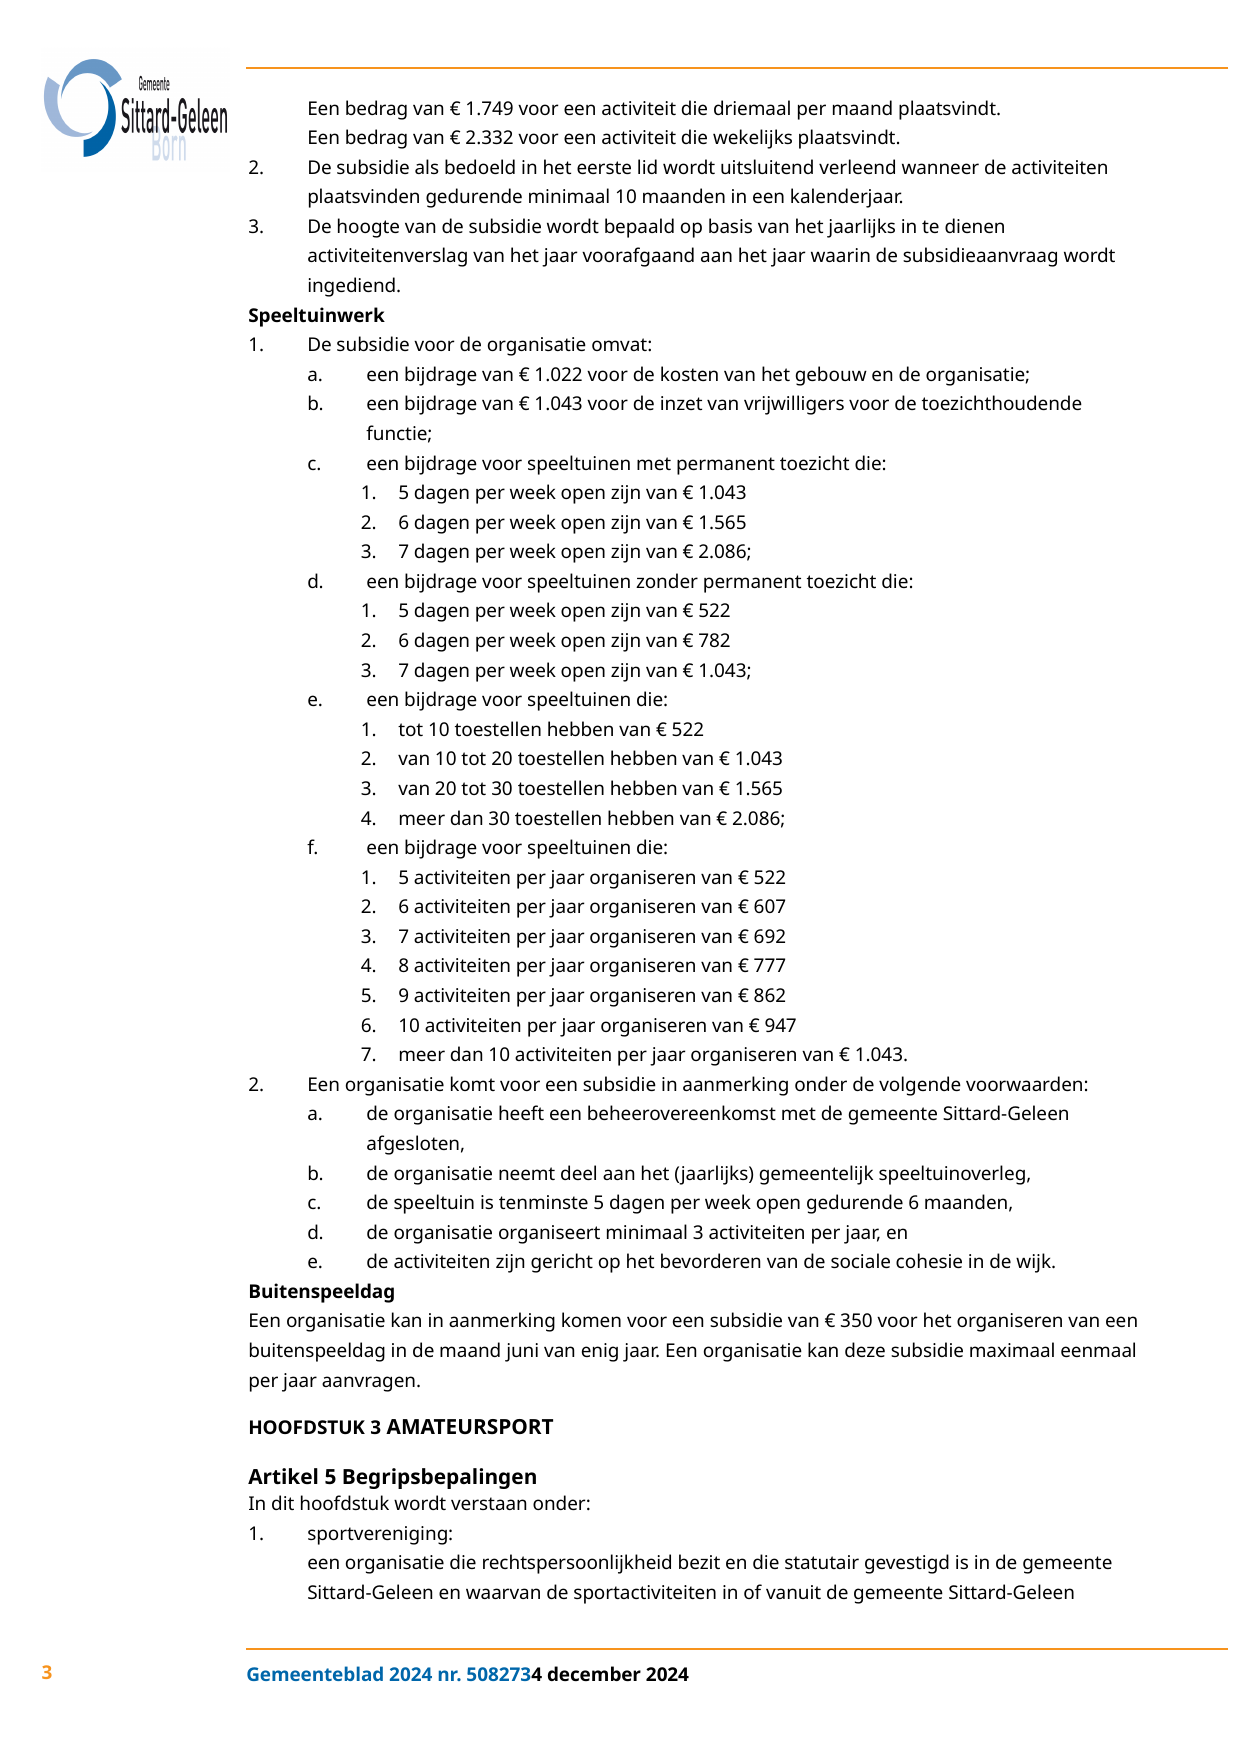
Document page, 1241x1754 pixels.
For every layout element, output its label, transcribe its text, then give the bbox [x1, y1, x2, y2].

list meer dan 10 activiteiten per jaar organiseren van € 1.043. [361, 1041, 1152, 1067]
list een bijdrage voor speeltuinen zonder permanent toezicht die: [307, 568, 1152, 594]
list een organisatie die rechtspersoonlijkheid bezit en die statutair gevestigd is in de gemeente Sittard-Geleen en waarvan de sportactiviteiten in of vanuit de gemeente Sittard-Geleen [248, 1549, 1152, 1605]
list meer dan 30 toestellen hebben van € 2.086; [361, 805, 1152, 831]
list de activiteiten zijn gericht op het bevorderen van de sociale cohesie in de wijk. [307, 1248, 1152, 1274]
list een bijdrage voor speeltuinen met permanent toezicht die: [307, 450, 1152, 476]
list van 10 tot 20 toestellen hebben van € 1.043 [361, 746, 1152, 771]
list 10 activiteiten per jaar organiseren van € 947 [361, 1012, 1152, 1038]
list Een bedrag van € 1.749 voor een activiteit die driemaal per maand plaatsvindt. [248, 95, 1152, 121]
list 6 dagen per week open zijn van € 1.565 [361, 509, 1152, 535]
list een bijdrage van € 1.043 voor de inzet van vrijwilligers voor de toezichthoudende functie; [307, 391, 1152, 446]
list De subsidie als bedoeld in het eerste lid wordt uitsluitend verleend wanneer de activiteiten plaatsvinden gedurende minimaal 10 maanden in een kalenderjaar. [248, 154, 1152, 209]
list een bijdrage van € 1.022 voor de kosten van het gebouw en de organisatie; [307, 361, 1152, 387]
list 5 activiteiten per jaar organiseren van € 522 [361, 864, 1152, 890]
list een bijdrage voor speeltuinen die: [307, 686, 1152, 712]
list 6 activiteiten per jaar organiseren van € 607 [361, 893, 1152, 919]
list Een bedrag van € 2.332 voor een activiteit die wekelijks plaatsvindt. [248, 124, 1152, 150]
list De subsidie voor de organisatie omvat: [248, 331, 1152, 357]
text In dit hoofdstuk wordt verstaan onder: [248, 1490, 1152, 1516]
text Artikel 5 Begripsbepalingen [248, 1462, 1152, 1490]
list 7 activiteiten per jaar organiseren van € 692 [361, 923, 1152, 949]
list van 20 tot 30 toestellen hebben van € 1.565 [361, 775, 1152, 801]
list de organisatie neemt deel aan het (jaarlijks) gemeentelijk speeltuinoverleg, [307, 1160, 1152, 1186]
text Speeltuinwerk [248, 302, 1152, 328]
list een bijdrage voor speeltuinen die: [307, 834, 1152, 860]
list 7 dagen per week open zijn van € 2.086; [361, 538, 1152, 564]
list 7 dagen per week open zijn van € 1.043; [361, 657, 1152, 683]
text Een organisatie kan in aanmerking komen voor een subsidie van € 350 voor het organiseren van een buitenspeeldag in de maand juni van enig jaar. Een organisatie kan deze subsidie maximaal eenmaal per jaar aanvragen. [248, 1308, 1152, 1393]
list de organisatie organiseert minimaal 3 activiteiten per jaar, en [307, 1219, 1152, 1245]
list de speeltuin is tenminste 5 dagen per week open gedurende 6 maanden, [307, 1189, 1152, 1215]
picture [41, 47, 231, 172]
list 6 dagen per week open zijn van € 782 [361, 627, 1152, 653]
text HOOFDSTUK 3 AMATEURSPORT [248, 1412, 1152, 1441]
list 5 dagen per week open zijn van € 1.043 [361, 479, 1152, 505]
list Een organisatie komt voor een subsidie in aanmerking onder de volgende voorwaarden: [248, 1071, 1152, 1097]
list de organisatie heeft een beheerovereenkomst met de gemeente Sittard-Geleen afgesloten, [307, 1101, 1152, 1156]
list 9 activiteiten per jaar organiseren van € 862 [361, 982, 1152, 1008]
list tot 10 toestellen hebben van € 522 [361, 716, 1152, 742]
text Buitenspeeldag [248, 1278, 1152, 1304]
list 5 dagen per week open zijn van € 522 [361, 598, 1152, 623]
list sportvereniging: [248, 1520, 1152, 1546]
list 8 activiteiten per jaar organiseren van € 777 [361, 953, 1152, 978]
list De hoogte van de subsidie wordt bepaald op basis van het jaarlijks in te dienen activiteitenverslag van het jaar voorafgaand aan het jaar waarin de subsidieaanvraag wordt ingediend. [248, 213, 1152, 298]
